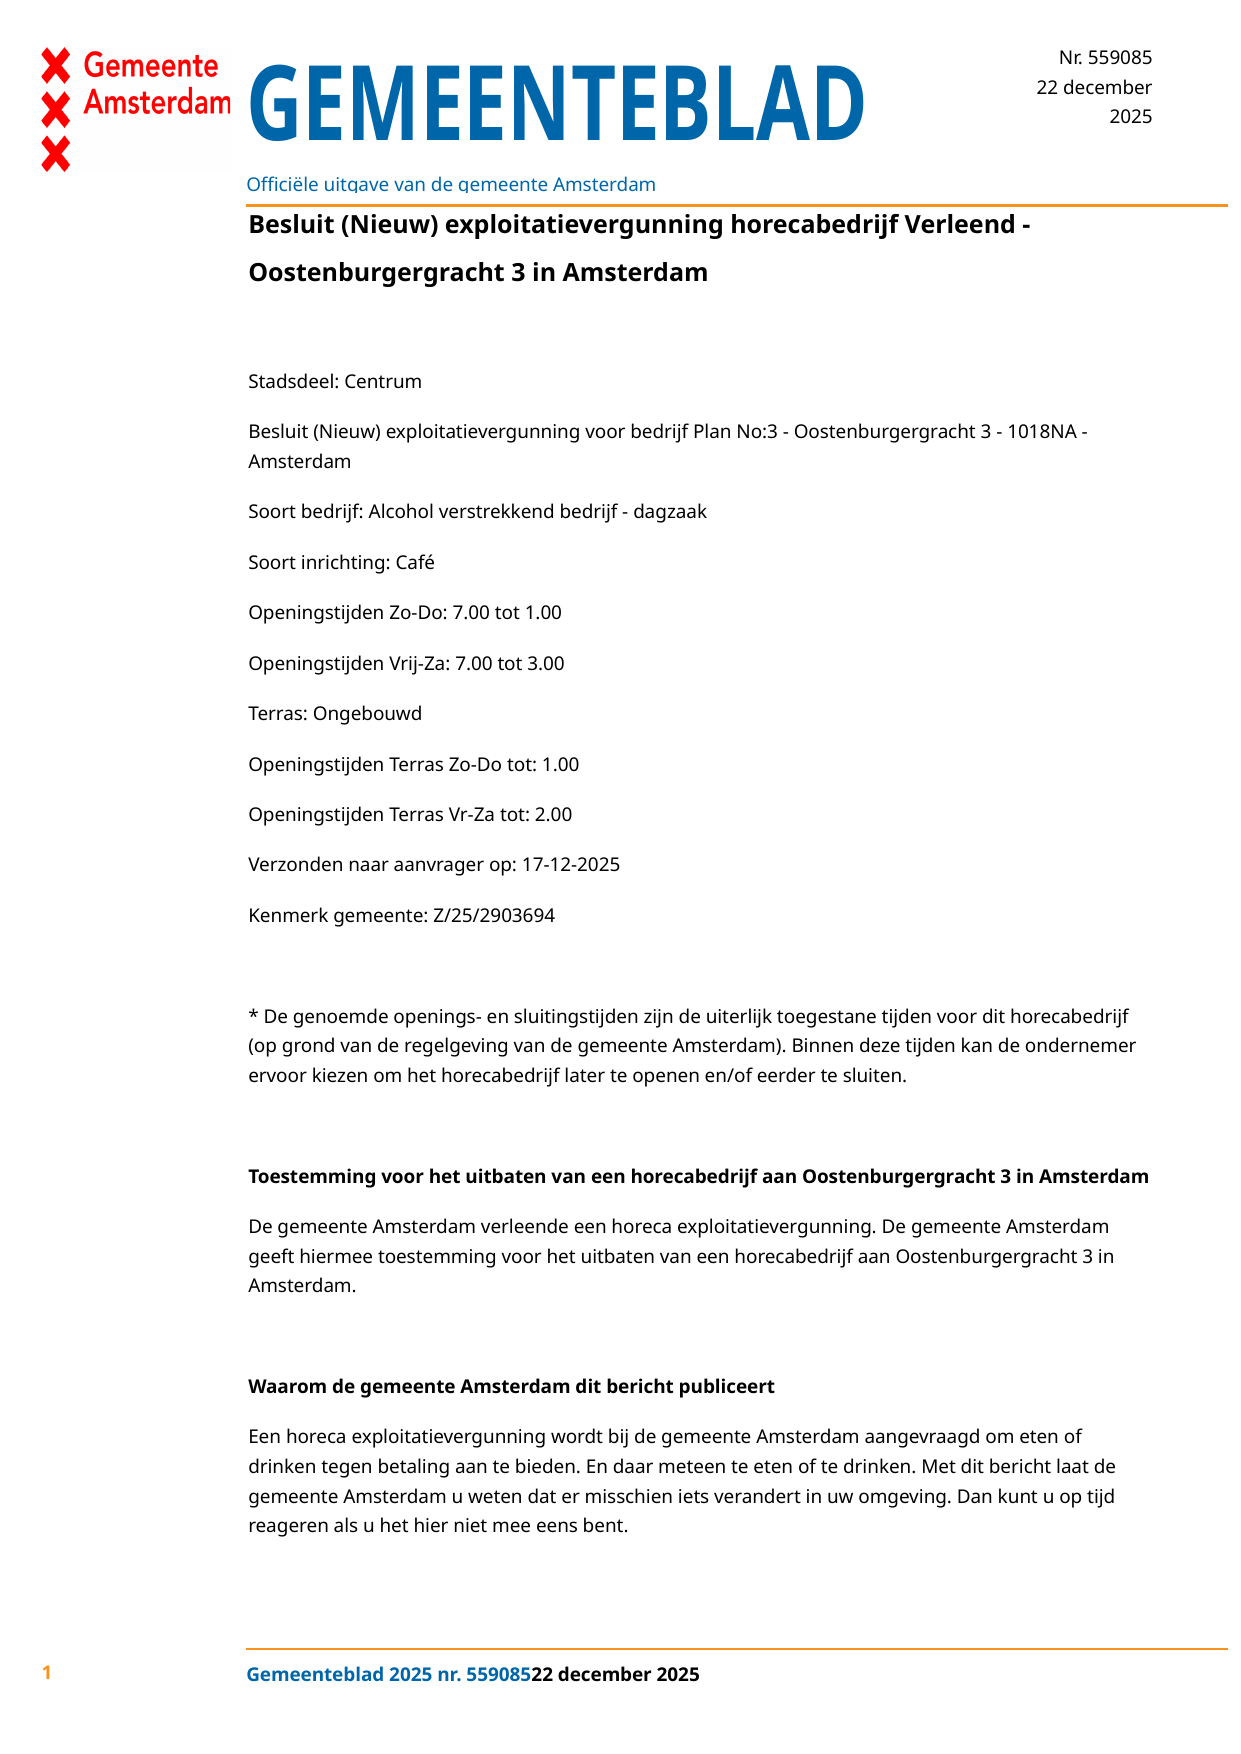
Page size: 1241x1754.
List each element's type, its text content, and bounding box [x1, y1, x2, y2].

text Besluit (Nieuw) exploitatievergunning horecabedrijf Verleend - Oostenburgergracht 3 in Amsterdam [248, 207, 1152, 288]
text Soort bedrijf: Alcohol verstrekkend bedrijf - dagzaak [248, 499, 1152, 524]
text Een horeca exploitatievergunning wordt bij de gemeente Amsterdam aangevraagd om eten of drinken tegen betaling aan te bieden. En daar meteen te eten of te drinken. Met dit bericht laat de gemeente Amsterdam u weten dat er misschien iets verandert in uw omgeving. Dan kunt u op tijd reageren als u het hier niet mee eens bent. [248, 1424, 1152, 1538]
text Stadsdeel: Centrum [248, 368, 1152, 394]
text Terras: Ongebouwd [248, 700, 1152, 726]
text Openingstijden Zo-Do: 7.00 tot 1.00 [248, 599, 1152, 625]
text Openingstijden Vrij-Za: 7.00 tot 3.00 [248, 650, 1152, 676]
text * De genoemde openings- en sluitingstijden zijn de uiterlijk toegestane tijden voor dit horecabedrijf (op grond van de regelgeving van de gemeente Amsterdam). Binnen deze tijden kan de ondernemer ervoor kiezen om het horecabedrijf later te openen en/of eerder te sluiten. [248, 1003, 1152, 1088]
text Waarom de gemeente Amsterdam dit bericht publiceert [248, 1373, 1152, 1399]
text Besluit (Nieuw) exploitatievergunning voor bedrijf Plan No:3 - Oostenburgergracht 3 - 1018NA - Amsterdam [248, 419, 1152, 474]
text De gemeente Amsterdam verleende een horeca exploitatievergunning. De gemeente Amsterdam geeft hiermee toestemming voor het uitbaten van een horecabedrijf aan Oostenburgergracht 3 in Amsterdam. [248, 1213, 1152, 1298]
text Toestemming voor het uitbaten van een horecabedrijf aan Oostenburgergracht 3 in Amsterdam [248, 1163, 1152, 1189]
text Kenmerk gemeente: Z/25/2903694 [248, 902, 1152, 928]
text Openingstijden Terras Zo-Do tot: 1.00 [248, 751, 1152, 777]
picture [41, 47, 231, 172]
text Soort inrichting: Café [248, 549, 1152, 575]
text Openingstijden Terras Vr-Za tot: 2.00 [248, 801, 1152, 827]
text Verzonden naar aanvrager op: 17-12-2025 [248, 852, 1152, 877]
